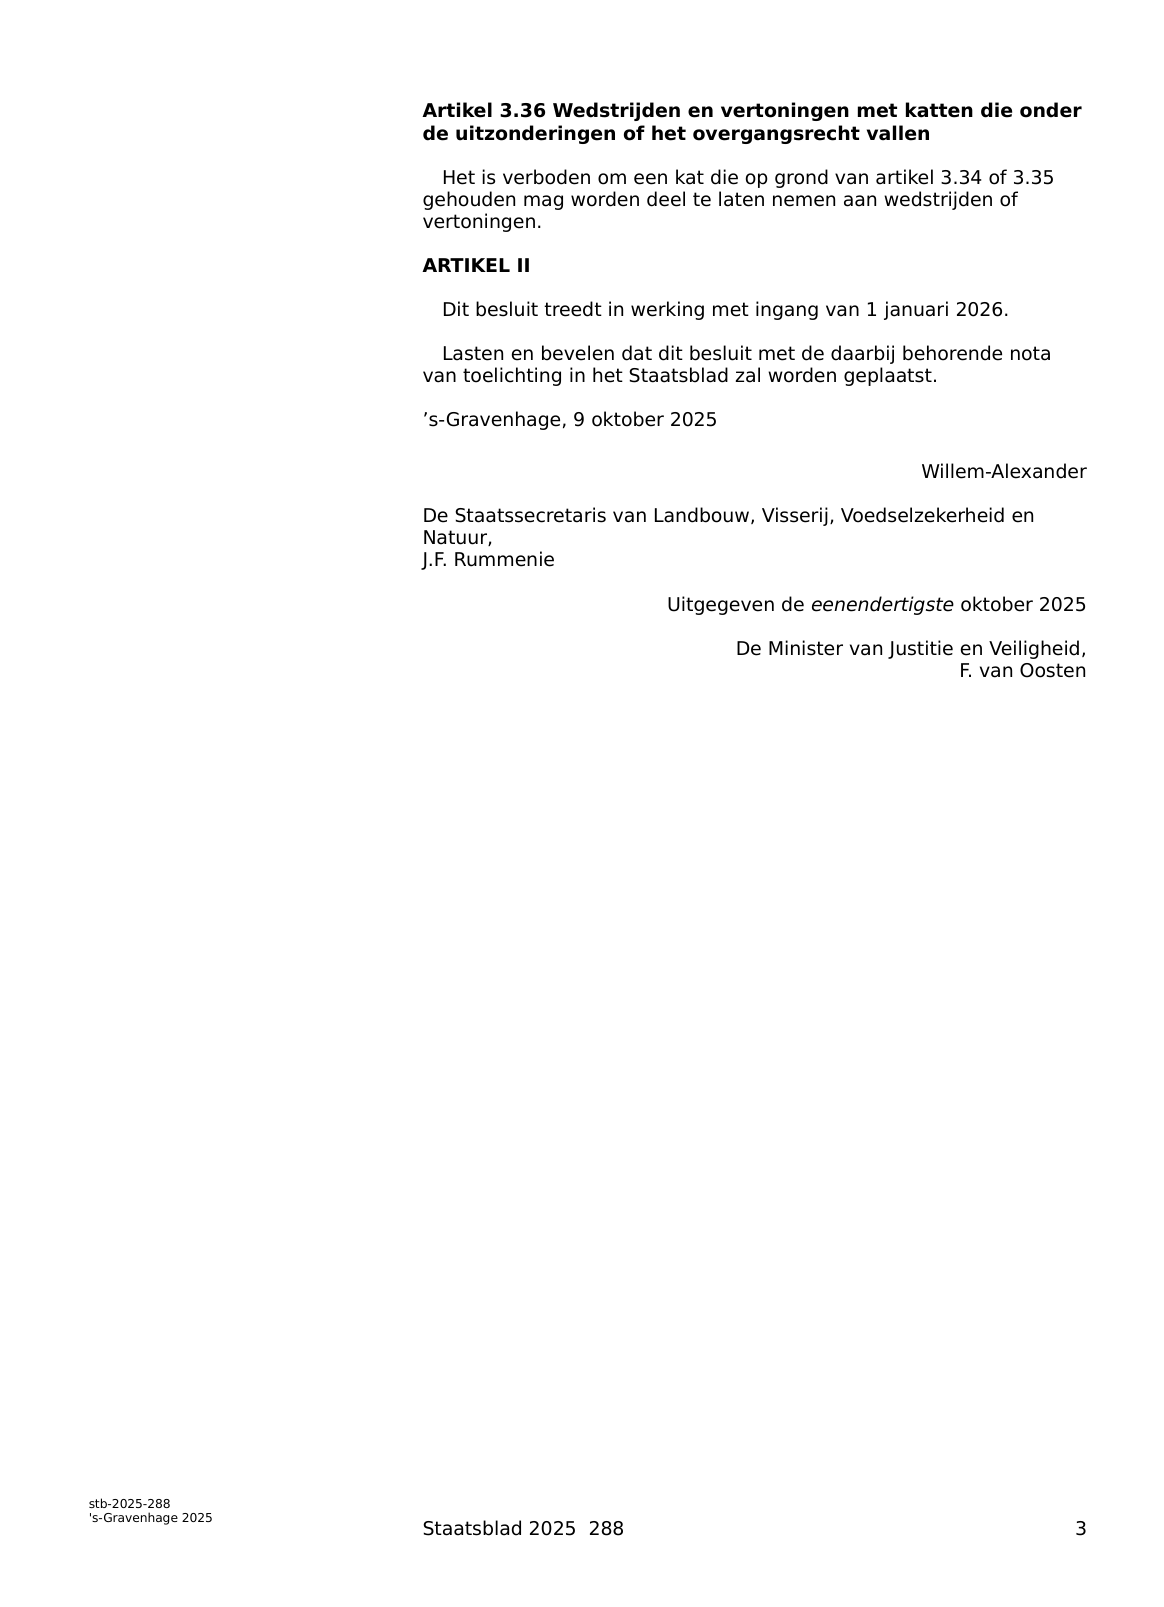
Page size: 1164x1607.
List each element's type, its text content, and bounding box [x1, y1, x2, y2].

text De Minister van Justitie en Veiligheid, F. van Oosten [422, 638, 1087, 682]
text Het is verboden om een kat die op grond van artikel 3.34 of 3.35 gehouden mag worden deel te laten nemen aan wedstrijden of vertoningen. [422, 167, 1087, 232]
subtitle Artikel 3.36 Wedstrijden en vertoningen met katten die onder de uitzonderingen of het overgangsrecht vallen [422, 100, 1087, 144]
text stb-2025-288 [88, 1497, 323, 1511]
text 's-Gravenhage 2025 [88, 1511, 323, 1525]
text De Staatssecretaris van Landbouw, Visserij, Voedselzekerheid en Natuur, J.F. Rummenie [422, 505, 1087, 571]
text Uitgegeven de eenendertigste oktober 2025 [422, 593, 1087, 615]
text Dit besluit treedt in werking met ingang van 1 januari 2026. [422, 299, 1087, 321]
subtitle ARTIKEL II [422, 255, 1087, 277]
text ’s-Gravenhage, 9 oktober 2025 [422, 409, 1087, 431]
text Willem-Alexander [422, 461, 1087, 483]
text Lasten en bevelen dat dit besluit met de daarbij behorende nota van toelichting in het Staatsblad zal worden geplaatst. [422, 343, 1087, 387]
